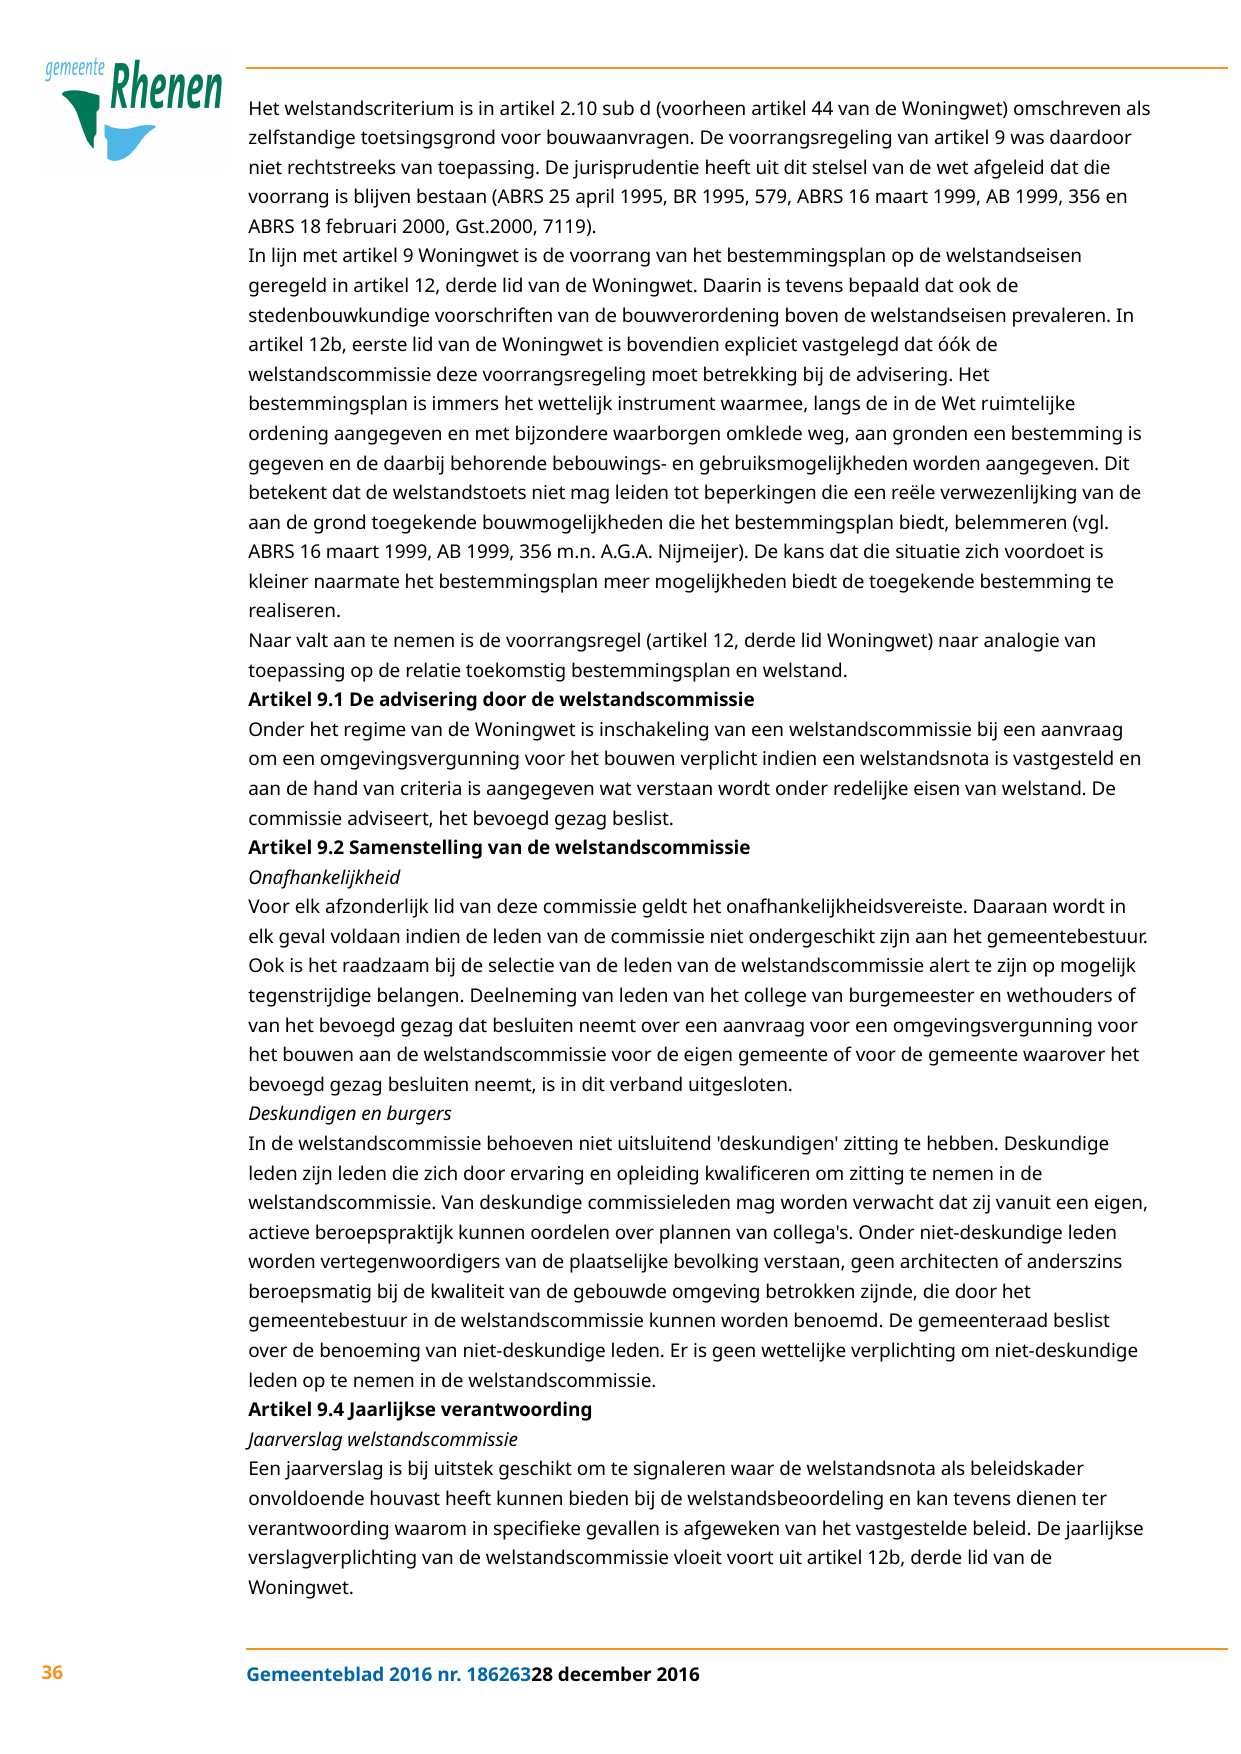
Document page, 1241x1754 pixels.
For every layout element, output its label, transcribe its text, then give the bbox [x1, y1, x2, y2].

text Artikel 9.4 Jaarlijkse verantwoording [248, 1396, 1152, 1422]
text Het welstandscriterium is in artikel 2.10 sub d (voorheen artikel 44 van de Woningwet) omschreven als zelfstandige toetsingsgrond voor bouwaanvragen. De voorrangsregeling van artikel 9 was daardoor niet rechtstreeks van toepassing. De jurisprudentie heeft uit dit stelsel van de wet afgeleid dat die voorrang is blijven bestaan (ABRS 25 april 1995, BR 1995, 579, ABRS 16 maart 1999, AB 1999, 356 en ABRS 18 februari 2000, Gst.2000, 7119). [248, 95, 1152, 239]
text Artikel 9.2 Samenstelling van de welstandscommissie [248, 834, 1152, 860]
text Deskundigen en burgers [248, 1101, 1152, 1126]
text Voor elk afzonderlijk lid van deze commissie geldt het onafhankelijkheidsvereiste. Daaraan wordt in elk geval voldaan indien de leden van de commissie niet ondergeschikt zijn aan het gemeentebestuur. Ook is het raadzaam bij de selectie van de leden van de welstandscommissie alert te zijn op mogelijk tegenstrijdige belangen. Deelneming van leden van het college van burgemeester en wethouders of van het bevoegd gezag dat besluiten neemt over een aanvraag voor een omgevingsvergunning voor het bouwen aan de welstandscommissie voor de eigen gemeente of voor de gemeente waarover het bevoegd gezag besluiten neemt, is in dit verband uitgesloten. [248, 893, 1152, 1097]
text In de welstandscommissie behoeven niet uitsluitend 'deskundigen' zitting te hebben. Deskundige leden zijn leden die zich door ervaring en opleiding kwalificeren om zitting te nemen in de welstandscommissie. Van deskundige commissieleden mag worden verwacht dat zij vanuit een eigen, actieve beroepspraktijk kunnen oordelen over plannen van collega's. Onder niet-deskundige leden worden vertegenwoordigers van de plaatselijke bevolking verstaan, geen architecten of anderszins beroepsmatig bij de kwaliteit van de gebouwde omgeving betrokken zijnde, die door het gemeentebestuur in de welstandscommissie kunnen worden benoemd. De gemeenteraad beslist over de benoeming van niet-deskundige leden. Er is geen wettelijke verplichting om niet-deskundige leden op te nemen in de welstandscommissie. [248, 1130, 1152, 1393]
text Artikel 9.1 De advisering door de welstandscommissie [248, 686, 1152, 712]
text Naar valt aan te nemen is de voorrangsregel (artikel 12, derde lid Woningwet) naar analogie van toepassing op de relatie toekomstig bestemmingsplan en welstand. [248, 627, 1152, 683]
text Jaarverslag welstandscommissie [248, 1426, 1152, 1452]
text In lijn met artikel 9 Woningwet is de voorrang van het bestemmingsplan op de welstandseisen geregeld in artikel 12, derde lid van de Woningwet. Daarin is tevens bepaald dat ook de stedenbouwkundige voorschriften van de bouwverordening boven de welstandseisen prevaleren. In artikel 12b, eerste lid van de Woningwet is bovendien expliciet vastgelegd dat óók de welstandscommissie deze voorrangsregeling moet betrekking bij de advisering. Het bestemmingsplan is immers het wettelijk instrument waarmee, langs de in de Wet ruimtelijke ordening aangegeven en met bijzondere waarborgen omklede weg, aan gronden een bestemming is gegeven en de daarbij behorende bebouwings- en gebruiksmogelijkheden worden aangegeven. Dit betekent dat de welstandstoets niet mag leiden tot beperkingen die een reële verwezenlijking van de aan de grond toegekende bouwmogelijkheden die het bestemmingsplan biedt, belemmeren (vgl. ABRS 16 maart 1999, AB 1999, 356 m.n. A.G.A. Nijmeijer). De kans dat die situatie zich voordoet is kleiner naarmate het bestemmingsplan meer mogelijkheden biedt de toegekende bestemming te realiseren. [248, 243, 1152, 623]
text Onafhankelijkheid [248, 864, 1152, 890]
text Een jaarverslag is bij uitstek geschikt om te signaleren waar de welstandsnota als beleidskader onvoldoende houvast heeft kunnen bieden bij de welstandsbeoordeling en kan tevens dienen ter verantwoording waarom in specifieke gevallen is afgeweken van het vastgestelde beleid. De jaarlijkse verslagverplichting van de welstandscommissie vloeit voort uit artikel 12b, derde lid van de Woningwet. [248, 1456, 1152, 1600]
picture [41, 47, 231, 172]
text Onder het regime van de Woningwet is inschakeling van een welstandscommissie bij een aanvraag om een omgevingsvergunning voor het bouwen verplicht indien een welstandsnota is vastgesteld en aan de hand van criteria is aangegeven wat verstaan wordt onder redelijke eisen van welstand. De commissie adviseert, het bevoegd gezag beslist. [248, 716, 1152, 831]
